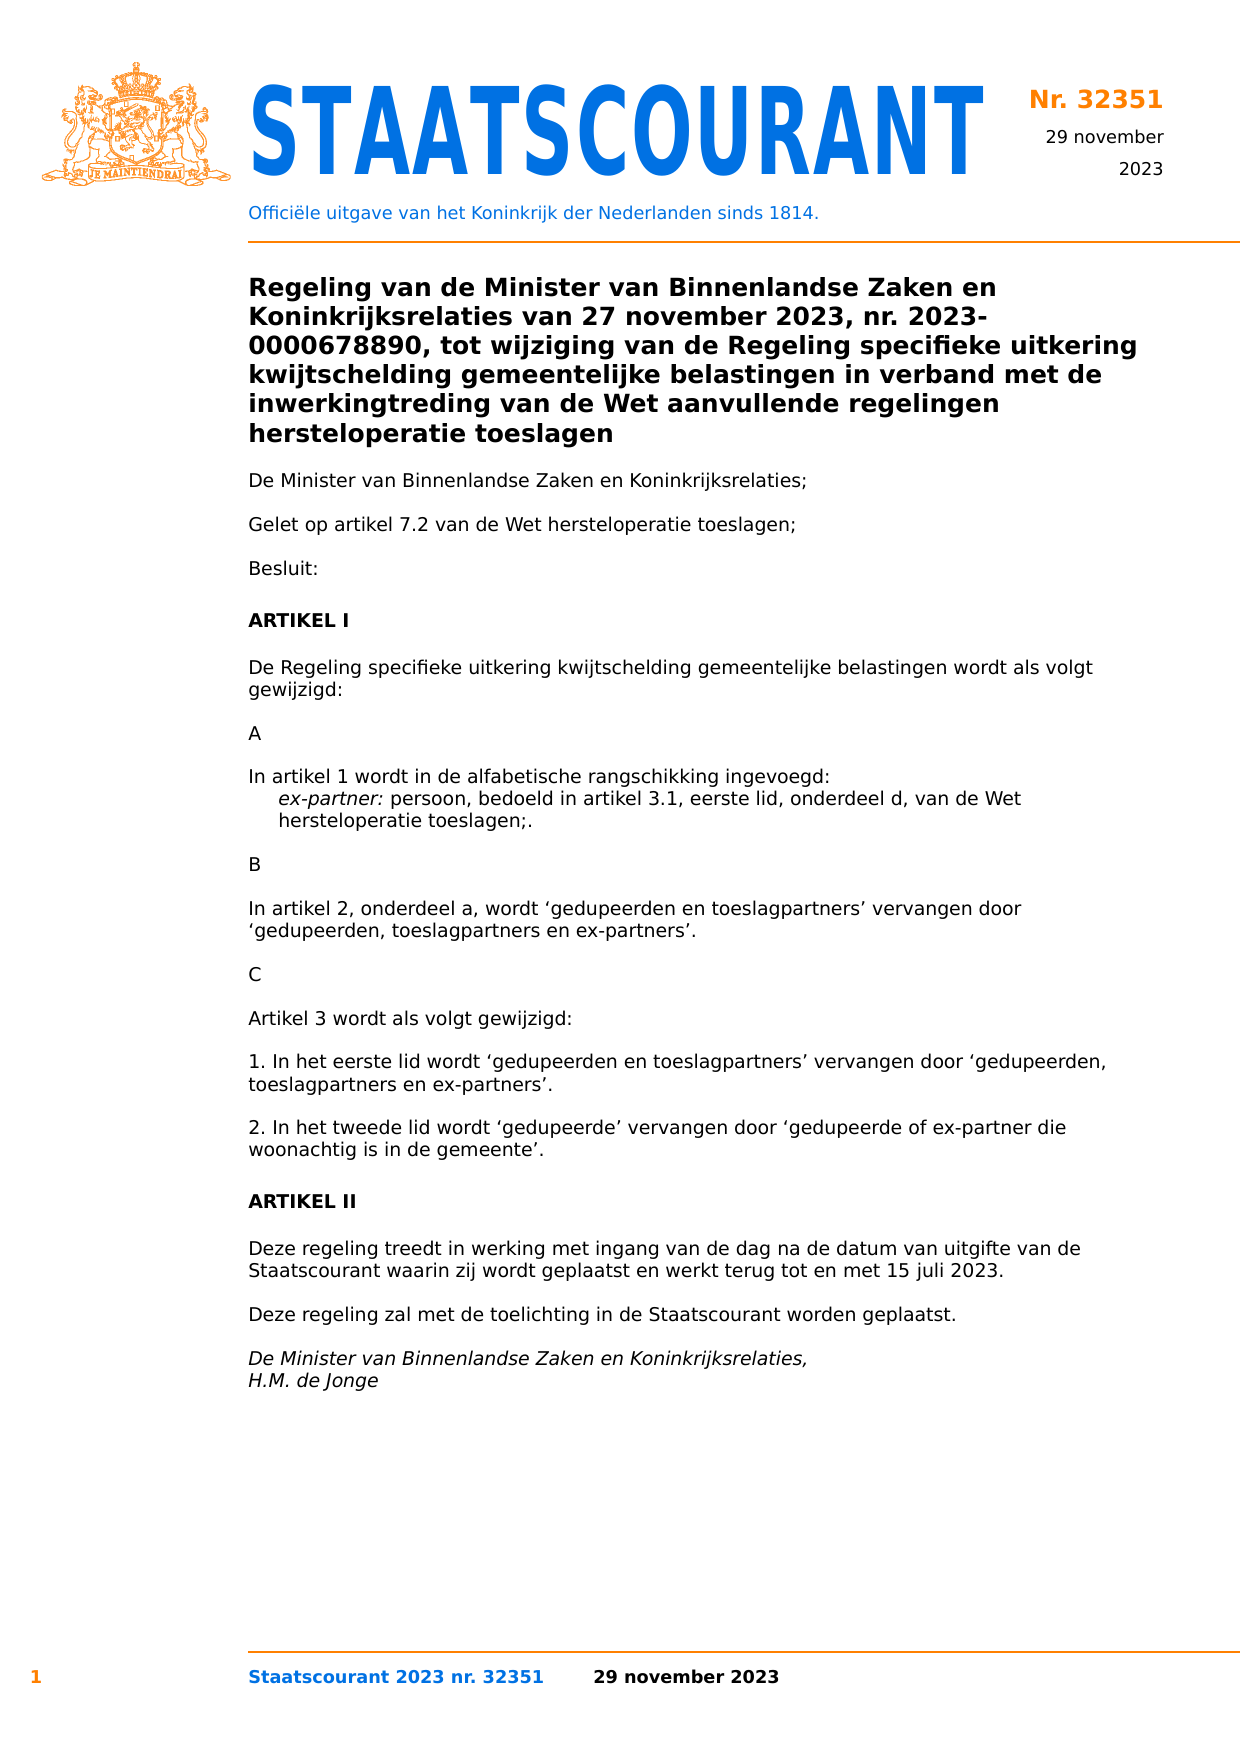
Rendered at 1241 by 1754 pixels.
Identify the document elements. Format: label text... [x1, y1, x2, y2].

text Deze regeling zal met de toelichting in de Staatscourant worden geplaatst. [248, 1304, 1163, 1326]
subtitle Regeling van de Minister van Binnenlandse Zaken en Koninkrijksrelaties van 27 november 2023, nr. 2023-0000678890, tot wijziging van de Regeling specifieke uitkering kwijtschelding gemeentelijke belastingen in verband met de inwerkingtreding van de Wet aanvullende regelingen hersteloperatie toeslagen [248, 273, 1163, 448]
text In artikel 1 wordt in de alfabetische rangschikking ingevoegd: [248, 766, 1163, 788]
subtitle ARTIKEL I [248, 609, 1163, 632]
text De Regeling specifieke uitkering kwijtschelding gemeentelijke belastingen wordt als volgt gewijzigd: [248, 657, 1163, 701]
picture [41, 62, 231, 186]
text 1. In het eerste lid wordt ‘gedupeerden en toeslagpartners’ vervangen door ‘gedupeerden, toeslagpartners en ex-partners’. [248, 1051, 1163, 1095]
text A [248, 722, 1163, 744]
text 2. In het tweede lid wordt ‘gedupeerde’ vervangen door ‘gedupeerde of ex-partner die woonachtig is in de gemeente’. [248, 1117, 1163, 1161]
text ex-partner: persoon, bedoeld in artikel 3.1, eerste lid, onderdeel d, van de Wet hersteloperatie toeslagen;. [278, 788, 1163, 832]
table_header [25, 62, 248, 241]
text Gelet op artikel 7.2 van de Wet hersteloperatie toeslagen; [248, 514, 1163, 536]
text Deze regeling treedt in werking met ingang van de dag na de datum van uitgifte van de Staatscourant waarin zij wordt geplaatst en werkt terug tot en met 15 juli 2023. [248, 1238, 1163, 1282]
text In artikel 2, onderdeel a, wordt ‘gedupeerden en toeslagpartners’ vervangen door ‘gedupeerden, toeslagpartners en ex-partners’. [248, 898, 1163, 942]
table_cell 2023 [998, 153, 1240, 203]
text C [248, 964, 1163, 986]
table_cell Officiële uitgave van het Koninkrijk der Nederlanden sinds 1814. [248, 203, 1240, 241]
table_cell 29 november [998, 121, 1240, 153]
table_header STAATSCOURANT [248, 62, 998, 203]
subtitle ARTIKEL II [248, 1191, 1163, 1213]
text B [248, 854, 1163, 876]
table_header Nr. 32351 [998, 62, 1240, 121]
text Artikel 3 wordt als volgt gewijzigd: [248, 1008, 1163, 1029]
text De Minister van Binnenlandse Zaken en Koninkrijksrelaties, H.M. de Jonge [248, 1348, 1163, 1392]
text De Minister van Binnenlandse Zaken en Koninkrijksrelaties; [248, 470, 1163, 492]
text Besluit: [248, 558, 1163, 579]
